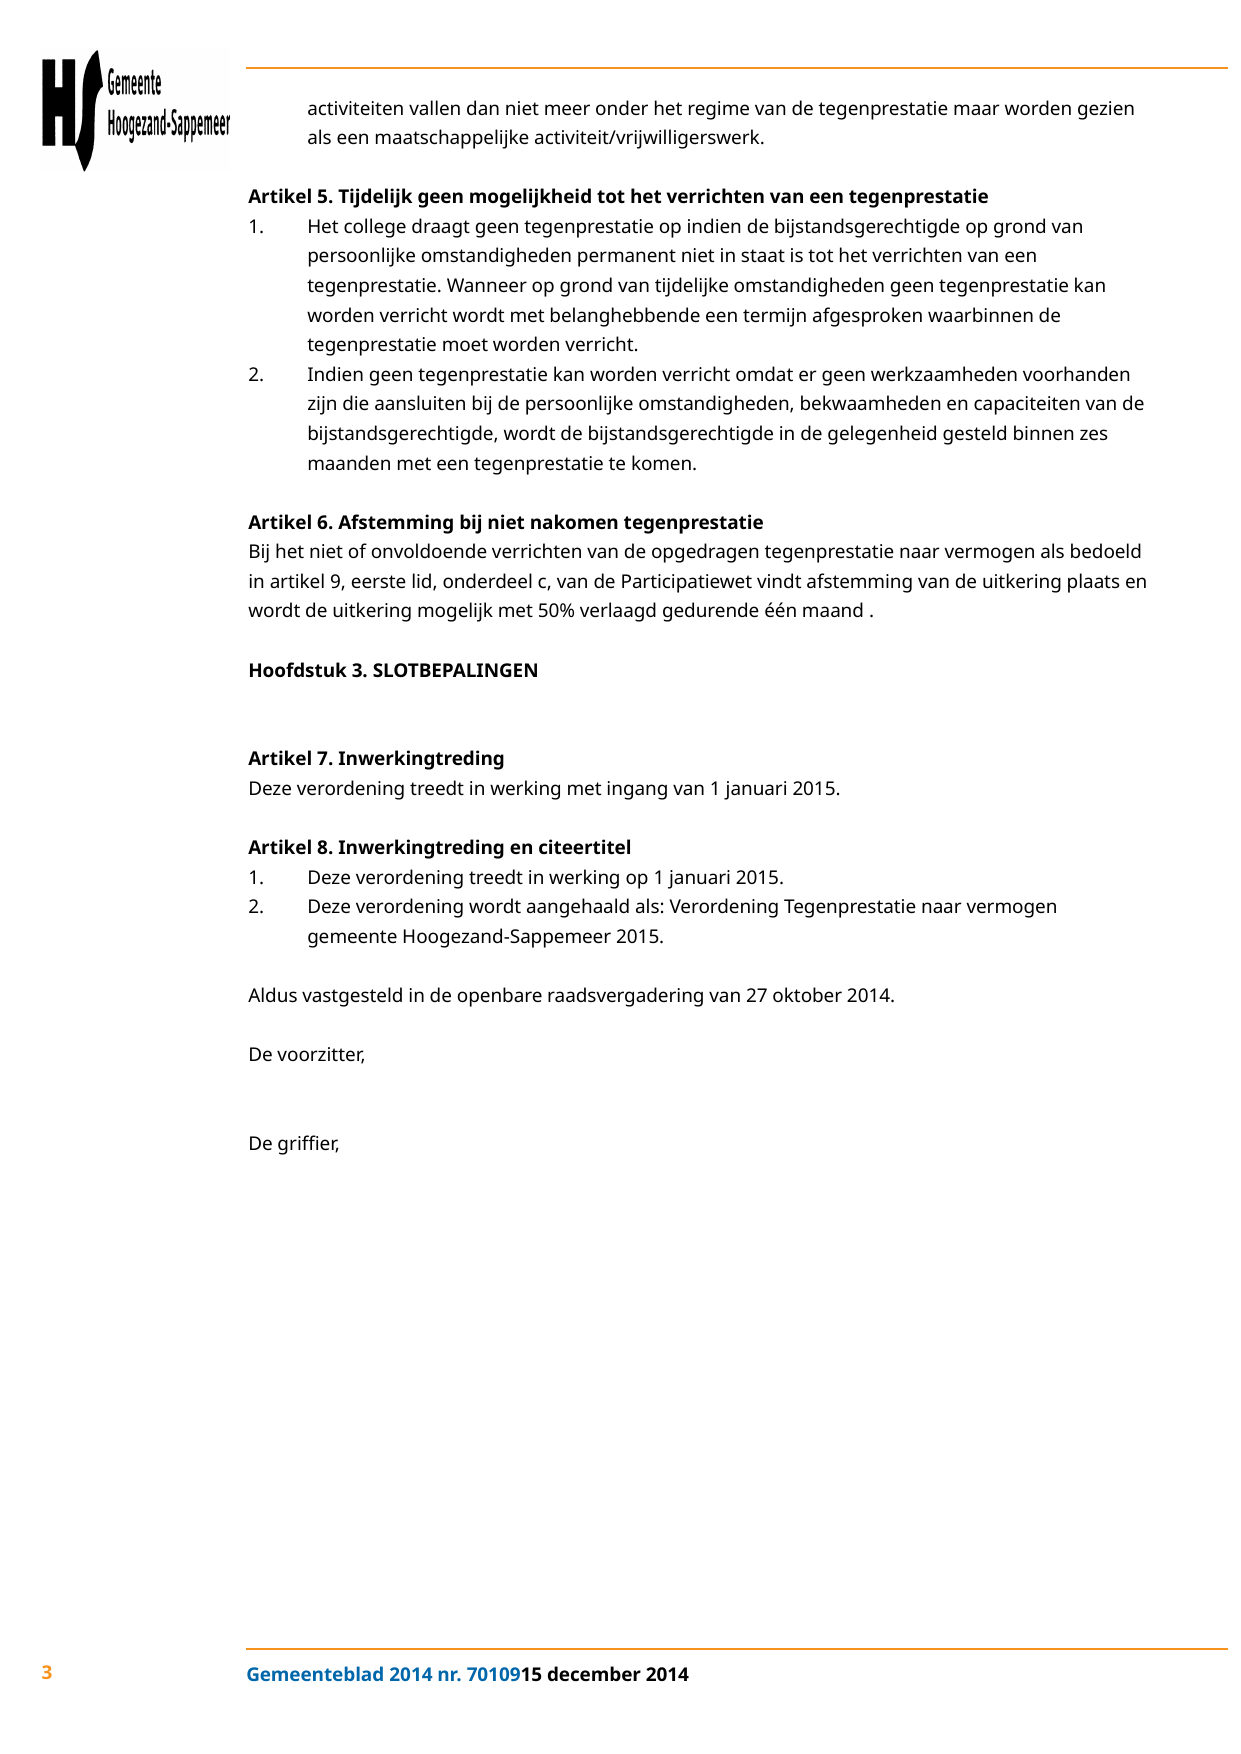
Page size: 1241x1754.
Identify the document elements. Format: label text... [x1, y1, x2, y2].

list Indien geen tegenprestatie kan worden verricht omdat er geen werkzaamheden voorhanden zijn die aansluiten bij de persoonlijke omstandigheden, bekwaamheden en capaciteiten van de bijstandsgerechtigde, wordt de bijstandsgerechtigde in de gelegenheid gesteld binnen zes maanden met een tegenprestatie te komen. [248, 361, 1152, 476]
list Deze verordening wordt aangehaald als: Verordening Tegenprestatie naar vermogen gemeente Hoogezand-Sappemeer 2015. [248, 893, 1152, 949]
text Artikel 7. Inwerkingtreding [248, 746, 1152, 771]
text Deze verordening treedt in werking met ingang van 1 januari 2015. [248, 775, 1152, 801]
text Artikel 5. Tijdelijk geen mogelijkheid tot het verrichten van een tegenprestatie [248, 183, 1152, 209]
text De voorzitter, [248, 1041, 1152, 1067]
text Hoofdstuk 3. SLOTBEPALINGEN [248, 657, 1152, 683]
list Deze verordening treedt in werking op 1 januari 2015. [248, 864, 1152, 890]
text Artikel 6. Afstemming bij niet nakomen tegenprestatie [248, 509, 1152, 535]
text Bij het niet of onvoldoende verrichten van de opgedragen tegenprestatie naar vermogen als bedoeld in artikel 9, eerste lid, onderdeel c, van de Participatiewet vindt afstemming van de uitkering plaats en wordt de uitkering mogelijk met 50% verlaagd gedurende één maand . [248, 538, 1152, 623]
picture [41, 47, 231, 172]
list Het college draagt geen tegenprestatie op indien de bijstandsgerechtigde op grond van persoonlijke omstandigheden permanent niet in staat is tot het verrichten van een tegenprestatie. Wanneer op grond van tijdelijke omstandigheden geen tegenprestatie kan worden verricht wordt met belanghebbende een termijn afgesproken waarbinnen de tegenprestatie moet worden verricht. [248, 213, 1152, 357]
text Aldus vastgesteld in de openbare raadsvergadering van 27 oktober 2014. [248, 982, 1152, 1008]
list activiteiten vallen dan niet meer onder het regime van de tegenprestatie maar worden gezien als een maatschappelijke activiteit/vrijwilligerswerk. [248, 95, 1152, 150]
text Artikel 8. Inwerkingtreding en citeertitel [248, 834, 1152, 860]
text De griffier, [248, 1130, 1152, 1156]
